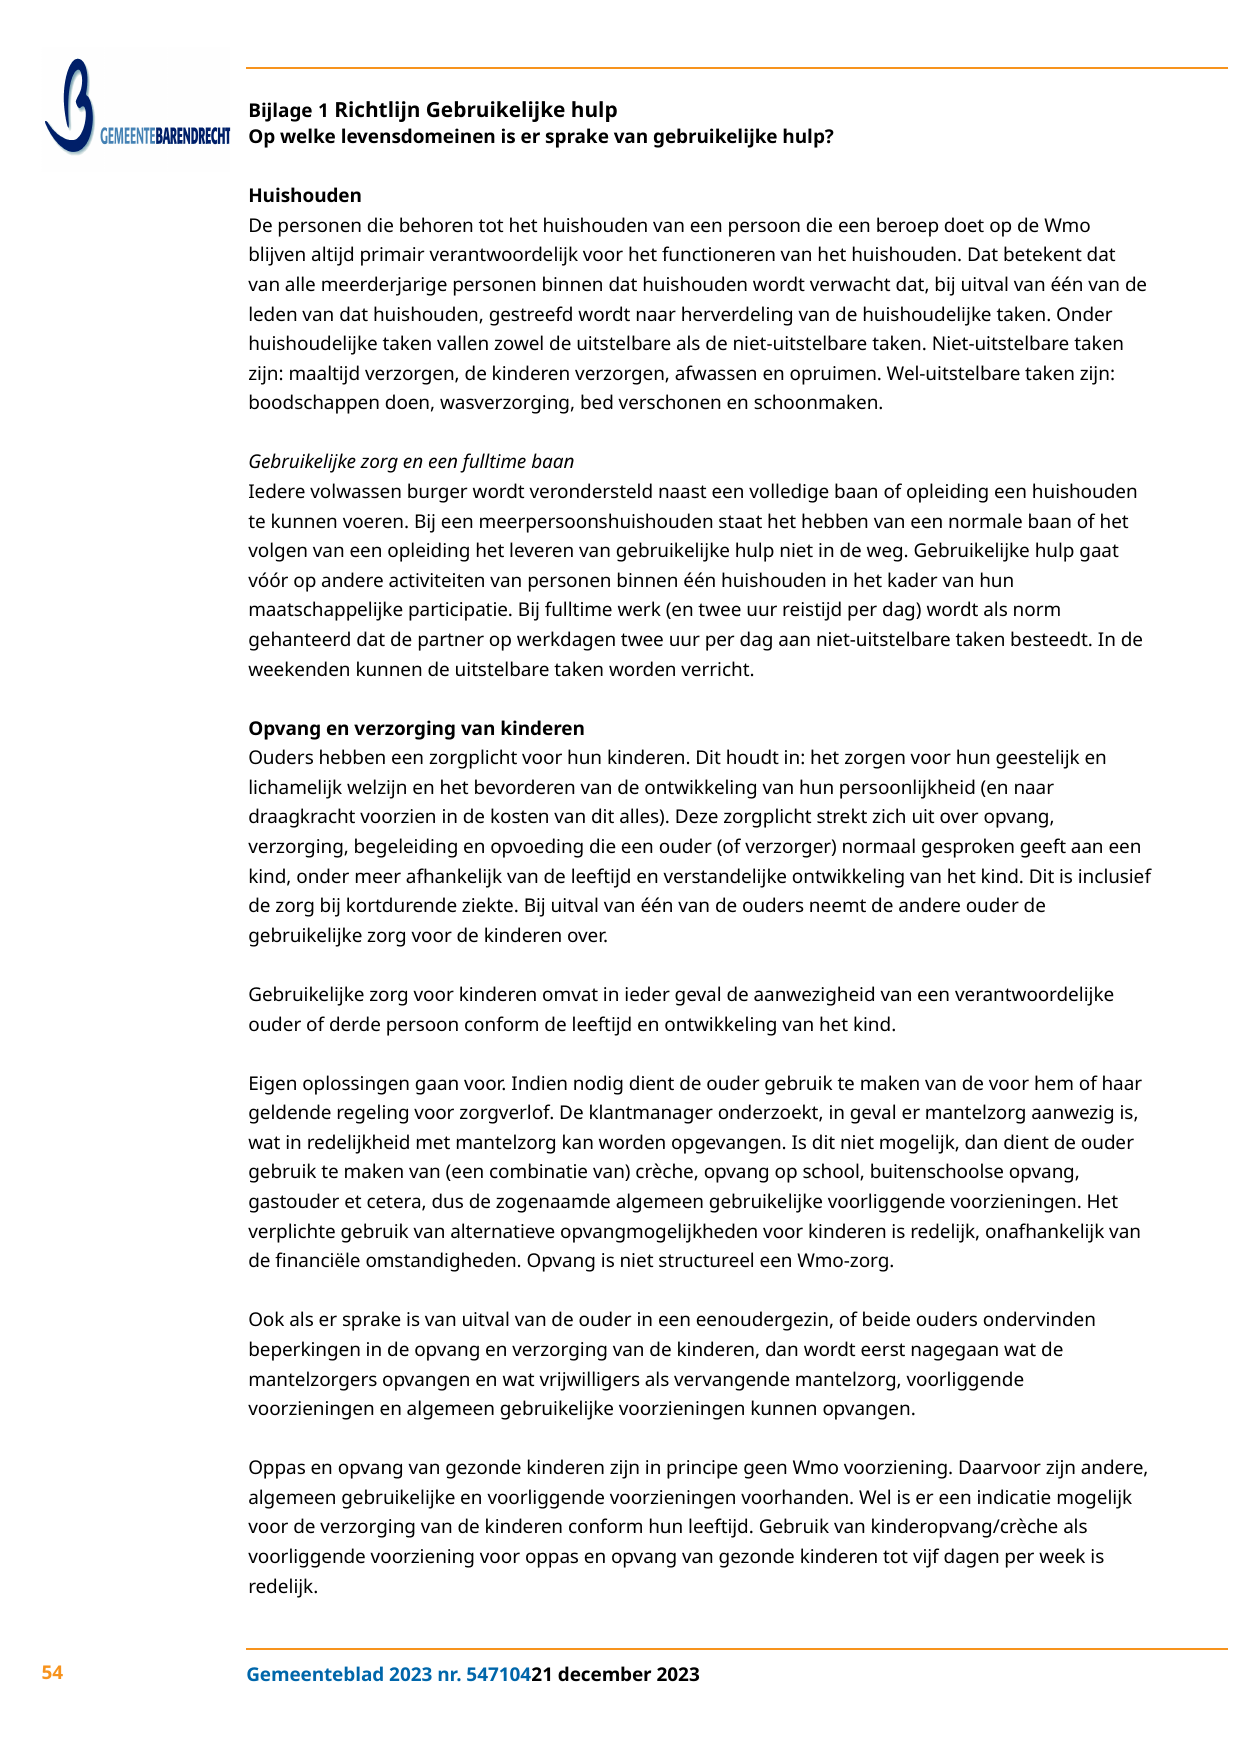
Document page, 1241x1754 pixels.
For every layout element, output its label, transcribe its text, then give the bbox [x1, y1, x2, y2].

text Bijlage 1 Richtlijn Gebruikelijke hulp [248, 95, 1152, 123]
picture [41, 47, 231, 172]
text Huishouden [248, 182, 1152, 208]
text Ook als er sprake is van uitval van de ouder in een eenoudergezin, of beide ouders ondervinden beperkingen in de opvang en verzorging van de kinderen, dan wordt eerst nagegaan wat de mantelzorgers opvangen en wat vrijwilligers als vervangende mantelzorg, voorliggende voorzieningen en algemeen gebruikelijke voorzieningen kunnen opvangen. [248, 1307, 1152, 1421]
text Op welke levensdomeinen is er sprake van gebruikelijke hulp? [248, 123, 1152, 149]
text Iedere volwassen burger wordt verondersteld naast een volledige baan of opleiding een huishouden te kunnen voeren. Bij een meerpersoonshuishouden staat het hebben van een normale baan of het volgen van een opleiding het leveren van gebruikelijke hulp niet in de weg. Gebruikelijke hulp gaat vóór op andere activiteiten van personen binnen één huishouden in het kader van hun maatschappelijke participatie. Bij fulltime werk (en twee uur reistijd per dag) wordt als norm gehanteerd dat de partner op werkdagen twee uur per dag aan niet-uitstelbare taken besteedt. In de weekenden kunnen de uitstelbare taken worden verricht. [248, 478, 1152, 682]
text Opvang en verzorging van kinderen [248, 715, 1152, 741]
text Gebruikelijke zorg en een fulltime baan [248, 449, 1152, 474]
text De personen die behoren tot het huishouden van een persoon die een beroep doet op de Wmo blijven altijd primair verantwoordelijk voor het functioneren van het huishouden. Dat betekent dat van alle meerderjarige personen binnen dat huishouden wordt verwacht dat, bij uitval van één van de leden van dat huishouden, gestreefd wordt naar herverdeling van de huishoudelijke taken. Onder huishoudelijke taken vallen zowel de uitstelbare als de niet-uitstelbare taken. Niet-uitstelbare taken zijn: maaltijd verzorgen, de kinderen verzorgen, afwassen en opruimen. Wel-uitstelbare taken zijn: boodschappen doen, wasverzorging, bed verschonen en schoonmaken. [248, 212, 1152, 415]
text Oppas en opvang van gezonde kinderen zijn in principe geen Wmo voorziening. Daarvoor zijn andere, algemeen gebruikelijke en voorliggende voorzieningen voorhanden. Wel is er een indicatie mogelijk voor de verzorging van de kinderen conform hun leeftijd. Gebruik van kinderopvang/crèche als voorliggende voorziening voor oppas en opvang van gezonde kinderen tot vijf dagen per week is redelijk. [248, 1454, 1152, 1599]
text Ouders hebben een zorgplicht voor hun kinderen. Dit houdt in: het zorgen voor hun geestelijk en lichamelijk welzijn en het bevorderen van de ontwikkeling van hun persoonlijkheid (en naar draagkracht voorzien in de kosten van dit alles). Deze zorgplicht strekt zich uit over opvang, verzorging, begeleiding en opvoeding die een ouder (of verzorger) normaal gesproken geeft aan een kind, onder meer afhankelijk van de leeftijd en verstandelijke ontwikkeling van het kind. Dit is inclusief de zorg bij kortdurende ziekte. Bij uitval van één van de ouders neemt de andere ouder de gebruikelijke zorg voor de kinderen over. [248, 744, 1152, 948]
text Gebruikelijke zorg voor kinderen omvat in ieder geval de aanwezigheid van een verantwoordelijke ouder of derde persoon conform de leeftijd en ontwikkeling van het kind. [248, 981, 1152, 1037]
text Eigen oplossingen gaan voor. Indien nodig dient de ouder gebruik te maken van de voor hem of haar geldende regeling voor zorgverlof. De klantmanager onderzoekt, in geval er mantelzorg aanwezig is, wat in redelijkheid met mantelzorg kan worden opgevangen. Is dit niet mogelijk, dan dient de ouder gebruik te maken van (een combinatie van) crèche, opvang op school, buitenschoolse opvang, gastouder et cetera, dus de zogenaamde algemeen gebruikelijke voorliggende voorzieningen. Het verplichte gebruik van alternatieve opvangmogelijkheden voor kinderen is redelijk, onafhankelijk van de financiële omstandigheden. Opvang is niet structureel een Wmo-zorg. [248, 1070, 1152, 1273]
